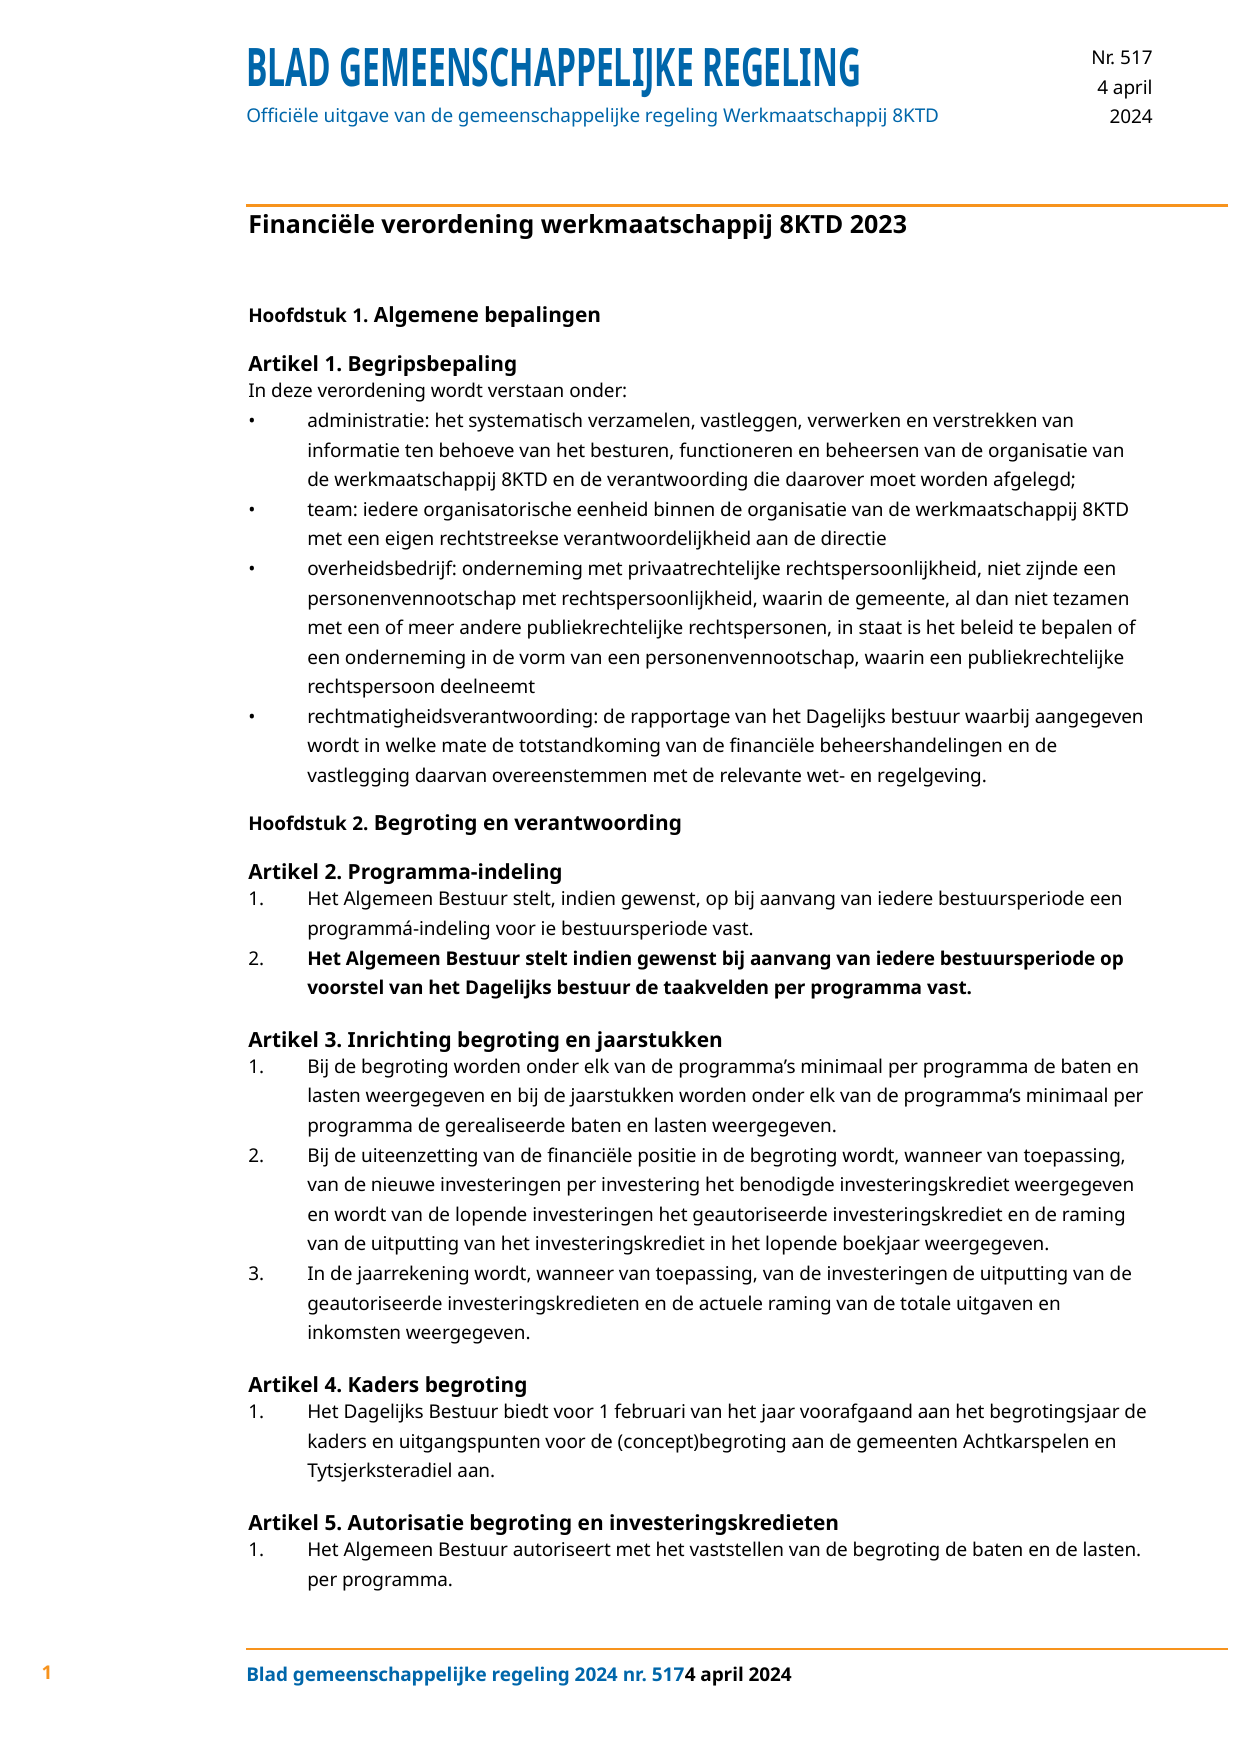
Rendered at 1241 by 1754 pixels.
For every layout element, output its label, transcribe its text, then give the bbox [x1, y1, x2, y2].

list rechtmatigheidsverantwoording: de rapportage van het Dagelijks bestuur waarbij aangegeven wordt in welke mate de totstandkoming van de financiële beheershandelingen en de vastlegging daarvan overeenstemmen met de relevante wet- en regelgeving. [248, 703, 1152, 788]
list Bij de uiteenzetting van de financiële positie in de begroting wordt, wanneer van toepassing, van de nieuwe investeringen per investering het benodigde investeringskrediet weergegeven en wordt van de lopende investeringen het geautoriseerde investeringskrediet en de raming van de uitputting van het investeringskrediet in het lopende boekjaar weergegeven. [248, 1142, 1152, 1256]
list team: iedere organisatorische eenheid binnen de organisatie van de werkmaatschappij 8KTD met een eigen rechtstreekse verantwoordelijkheid aan de directie [248, 496, 1152, 551]
list Bij de begroting worden onder elk van de programma’s minimaal per programma de baten en lasten weergegeven en bij de jaarstukken worden onder elk van de programma’s minimaal per programma de gerealiseerde baten en lasten weergegeven. [248, 1053, 1152, 1138]
list Het Algemeen Bestuur stelt, indien gewenst, op bij aanvang van iedere bestuursperiode een programmá-indeling voor ie bestuursperiode vast. [248, 886, 1152, 941]
list Het Algemeen Bestuur stelt indien gewenst bij aanvang van iedere bestuursperiode op voorstel van het Dagelijks bestuur de taakvelden per programma vast. [248, 945, 1152, 1000]
list In de jaarrekening wordt, wanneer van toepassing, van de investeringen de uitputting van de geautoriseerde investeringskredieten en de actuele raming van de totale uitgaven en inkomsten weergegeven. [248, 1260, 1152, 1345]
text Financiële verordening werkmaatschappij 8KTD 2023 [248, 207, 1152, 241]
text Artikel 1. Begripsbepaling [248, 349, 1152, 378]
picture [41, 47, 231, 172]
list Het Dagelijks Bestuur biedt voor 1 februari van het jaar voorafgaand aan het begrotingsjaar de kaders en uitgangspunten voor de (concept)begroting aan de gemeenten Achtkarspelen en Tytsjerksteradiel aan. [248, 1398, 1152, 1483]
list overheidsbedrijf: onderneming met privaatrechtelijke rechtspersoonlijkheid, niet zijnde een personenvennootschap met rechtspersoonlijkheid, waarin de gemeente, al dan niet tezamen met een of meer andere publiekrechtelijke rechtspersonen, in staat is het beleid te bepalen of een onderneming in de vorm van een personenvennootschap, waarin een publiekrechtelijke rechtspersoon deelneemt [248, 555, 1152, 699]
text Artikel 3. Inrichting begroting en jaarstukken [248, 1025, 1152, 1053]
text Hoofdstuk 1. Algemene bepalingen [248, 300, 1152, 328]
text Hoofdstuk 2. Begroting en verantwoording [248, 808, 1152, 836]
list Het Algemeen Bestuur autoriseert met het vaststellen van de begroting de baten en de lasten. per programma. [248, 1536, 1152, 1592]
text In deze verordening wordt verstaan onder: [248, 378, 1152, 403]
text Artikel 4. Kaders begroting [248, 1370, 1152, 1398]
text Artikel 2. Programma-indeling [248, 857, 1152, 886]
list administratie: het systematisch verzamelen, vastleggen, verwerken en verstrekken van informatie ten behoeve van het besturen, functioneren en beheersen van de organisatie van de werkmaatschappij 8KTD en de verantwoording die daarover moet worden afgelegd; [248, 407, 1152, 492]
text Artikel 5. Autorisatie begroting en investeringskredieten [248, 1508, 1152, 1536]
